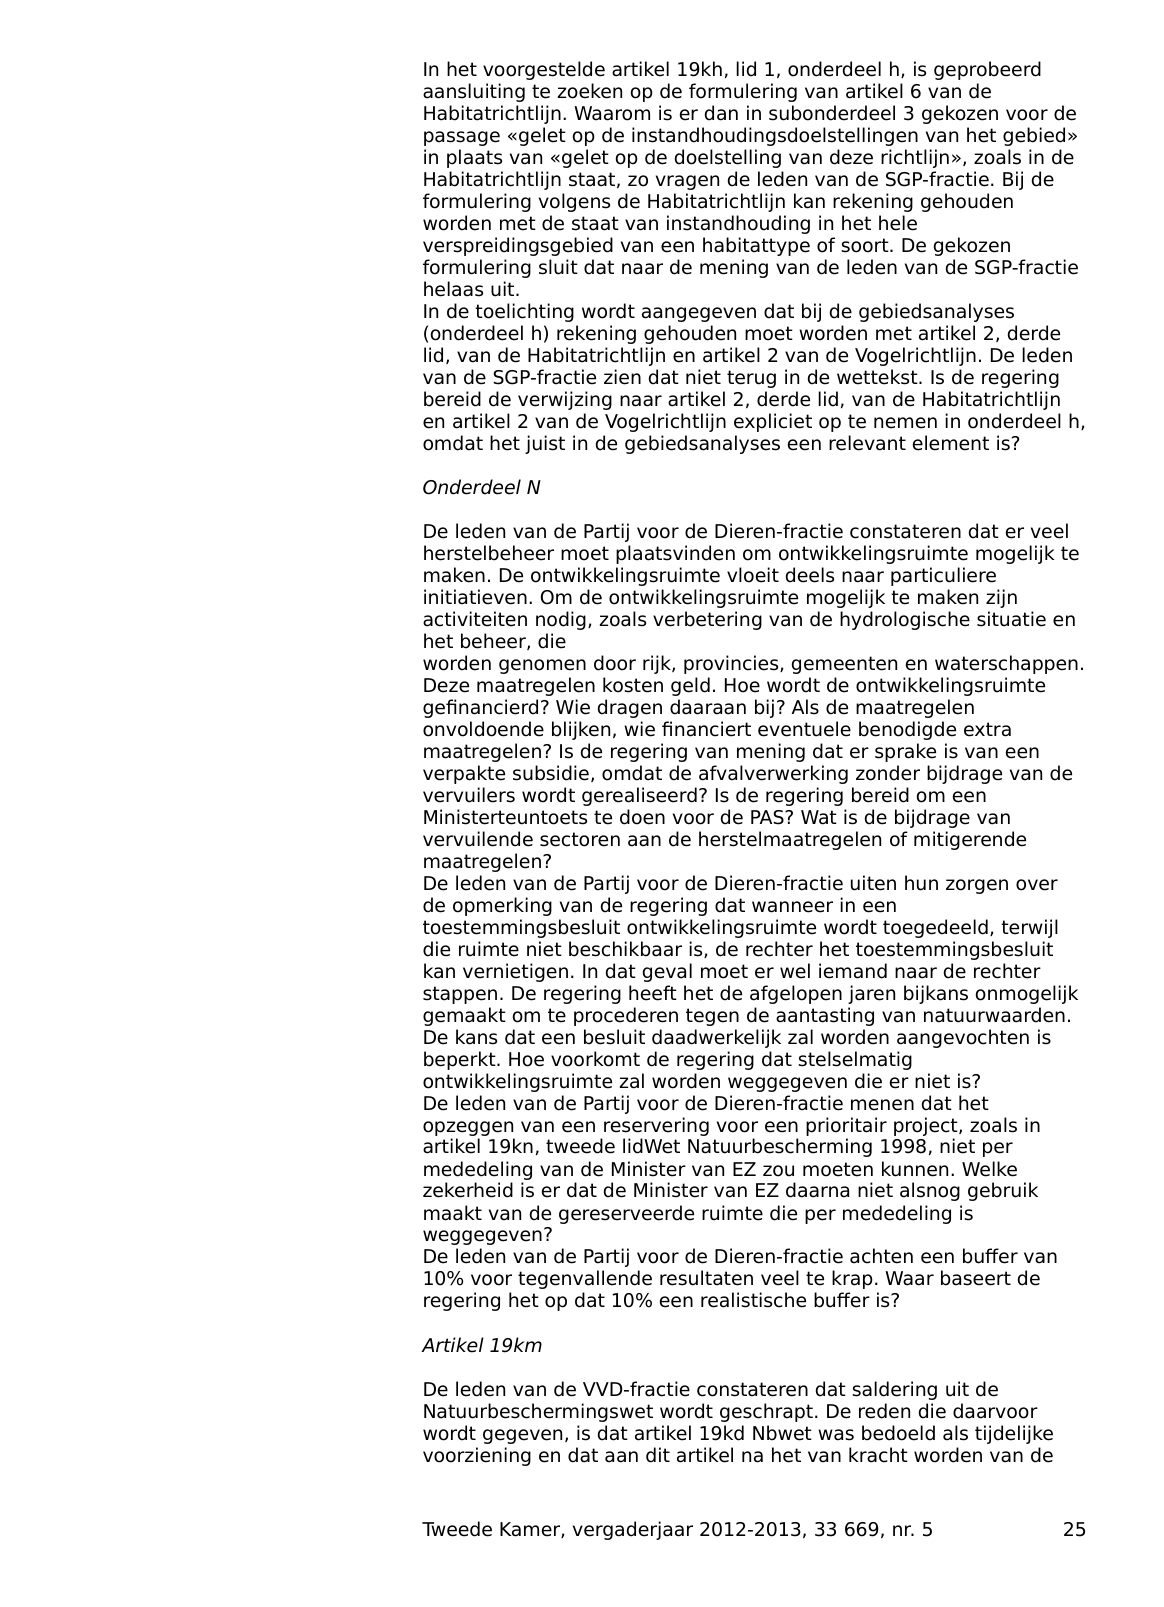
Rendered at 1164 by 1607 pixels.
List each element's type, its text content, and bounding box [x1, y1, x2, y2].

text De leden van de VVD-fractie constateren dat saldering uit de Natuurbeschermingswet wordt geschrapt. De reden die daarvoor wordt gegeven, is dat artikel 19kd Nbwet was bedoeld als tijdelijke voorziening en dat aan dit artikel na het van kracht worden van de [422, 1379, 1087, 1467]
text De leden van de Partij voor de Dieren-fractie uiten hun zorgen over de opmerking van de regering dat wanneer in een toestemmingsbesluit ontwikkelingsruimte wordt toegedeeld, terwijl die ruimte niet beschikbaar is, de rechter het toestemmingsbesluit kan vernietigen. In dat geval moet er wel iemand naar de rechter stappen. De regering heeft het de afgelopen jaren bijkans onmogelijk gemaakt om te procederen tegen de aantasting van natuurwaarden. De kans dat een besluit daadwerkelijk zal worden aangevochten is beperkt. Hoe voorkomt de regering dat stelselmatig ontwikkelingsruimte zal worden weggegeven die er niet is? [422, 873, 1087, 1092]
text In de toelichting wordt aangegeven dat bij de gebiedsanalyses (onderdeel h) rekening gehouden moet worden met artikel 2, derde lid, van de Habitatrichtlijn en artikel 2 van de Vogelrichtlijn. De leden van de SGP-fractie zien dat niet terug in de wettekst. Is de regering bereid de verwijzing naar artikel 2, derde lid, van de Habitatrichtlijn en artikel 2 van de Vogelrichtlijn expliciet op te nemen in onderdeel h, omdat het juist in de gebiedsanalyses een relevant element is? [422, 301, 1087, 455]
text In het voorgestelde artikel 19kh, lid 1, onderdeel h, is geprobeerd aansluiting te zoeken op de formulering van artikel 6 van de Habitatrichtlijn. Waarom is er dan in subonderdeel 3 gekozen voor de passage «gelet op de instandhoudingsdoelstellingen van het gebied» in plaats van «gelet op de doelstelling van deze richtlijn», zoals in de Habitatrichtlijn staat, zo vragen de leden van de SGP-fractie. Bij de formulering volgens de Habitatrichtlijn kan rekening gehouden worden met de staat van instandhouding in het hele verspreidingsgebied van een habitattype of soort. De gekozen formulering sluit dat naar de mening van de leden van de SGP-fractie helaas uit. [422, 59, 1087, 301]
subtitle Onderdeel N [422, 477, 1087, 499]
subtitle Artikel 19km [422, 1334, 1087, 1356]
text De leden van de Partij voor de Dieren-fractie menen dat het opzeggen van een reservering voor een prioritair project, zoals in artikel 19kn, tweede lidWet Natuurbescherming 1998, niet per mededeling van de Minister van EZ zou moeten kunnen. Welke zekerheid is er dat de Minister van EZ daarna niet alsnog gebruik maakt van de gereserveerde ruimte die per mededeling is weggegeven? [422, 1092, 1087, 1246]
text De leden van de Partij voor de Dieren-fractie achten een buffer van 10% voor tegenvallende resultaten veel te krap. Waar baseert de regering het op dat 10% een realistische buffer is? [422, 1246, 1087, 1312]
text worden genomen door rijk, provincies, gemeenten en waterschappen. Deze maatregelen kosten geld. Hoe wordt de ontwikkelingsruimte gefinancierd? Wie dragen daaraan bij? Als de maatregelen onvoldoende blijken, wie financiert eventuele benodigde extra maatregelen? Is de regering van mening dat er sprake is van een verpakte subsidie, omdat de afvalverwerking zonder bijdrage van de vervuilers wordt gerealiseerd? Is de regering bereid om een Ministerteuntoets te doen voor de PAS? Wat is de bijdrage van vervuilende sectoren aan de herstelmaatregelen of mitigerende maatregelen? [422, 653, 1087, 873]
text De leden van de Partij voor de Dieren-fractie constateren dat er veel herstelbeheer moet plaatsvinden om ontwikkelingsruimte mogelijk te maken. De ontwikkelingsruimte vloeit deels naar particuliere initiatieven. Om de ontwikkelingsruimte mogelijk te maken zijn activiteiten nodig, zoals verbetering van de hydrologische situatie en het beheer, die [422, 521, 1087, 653]
